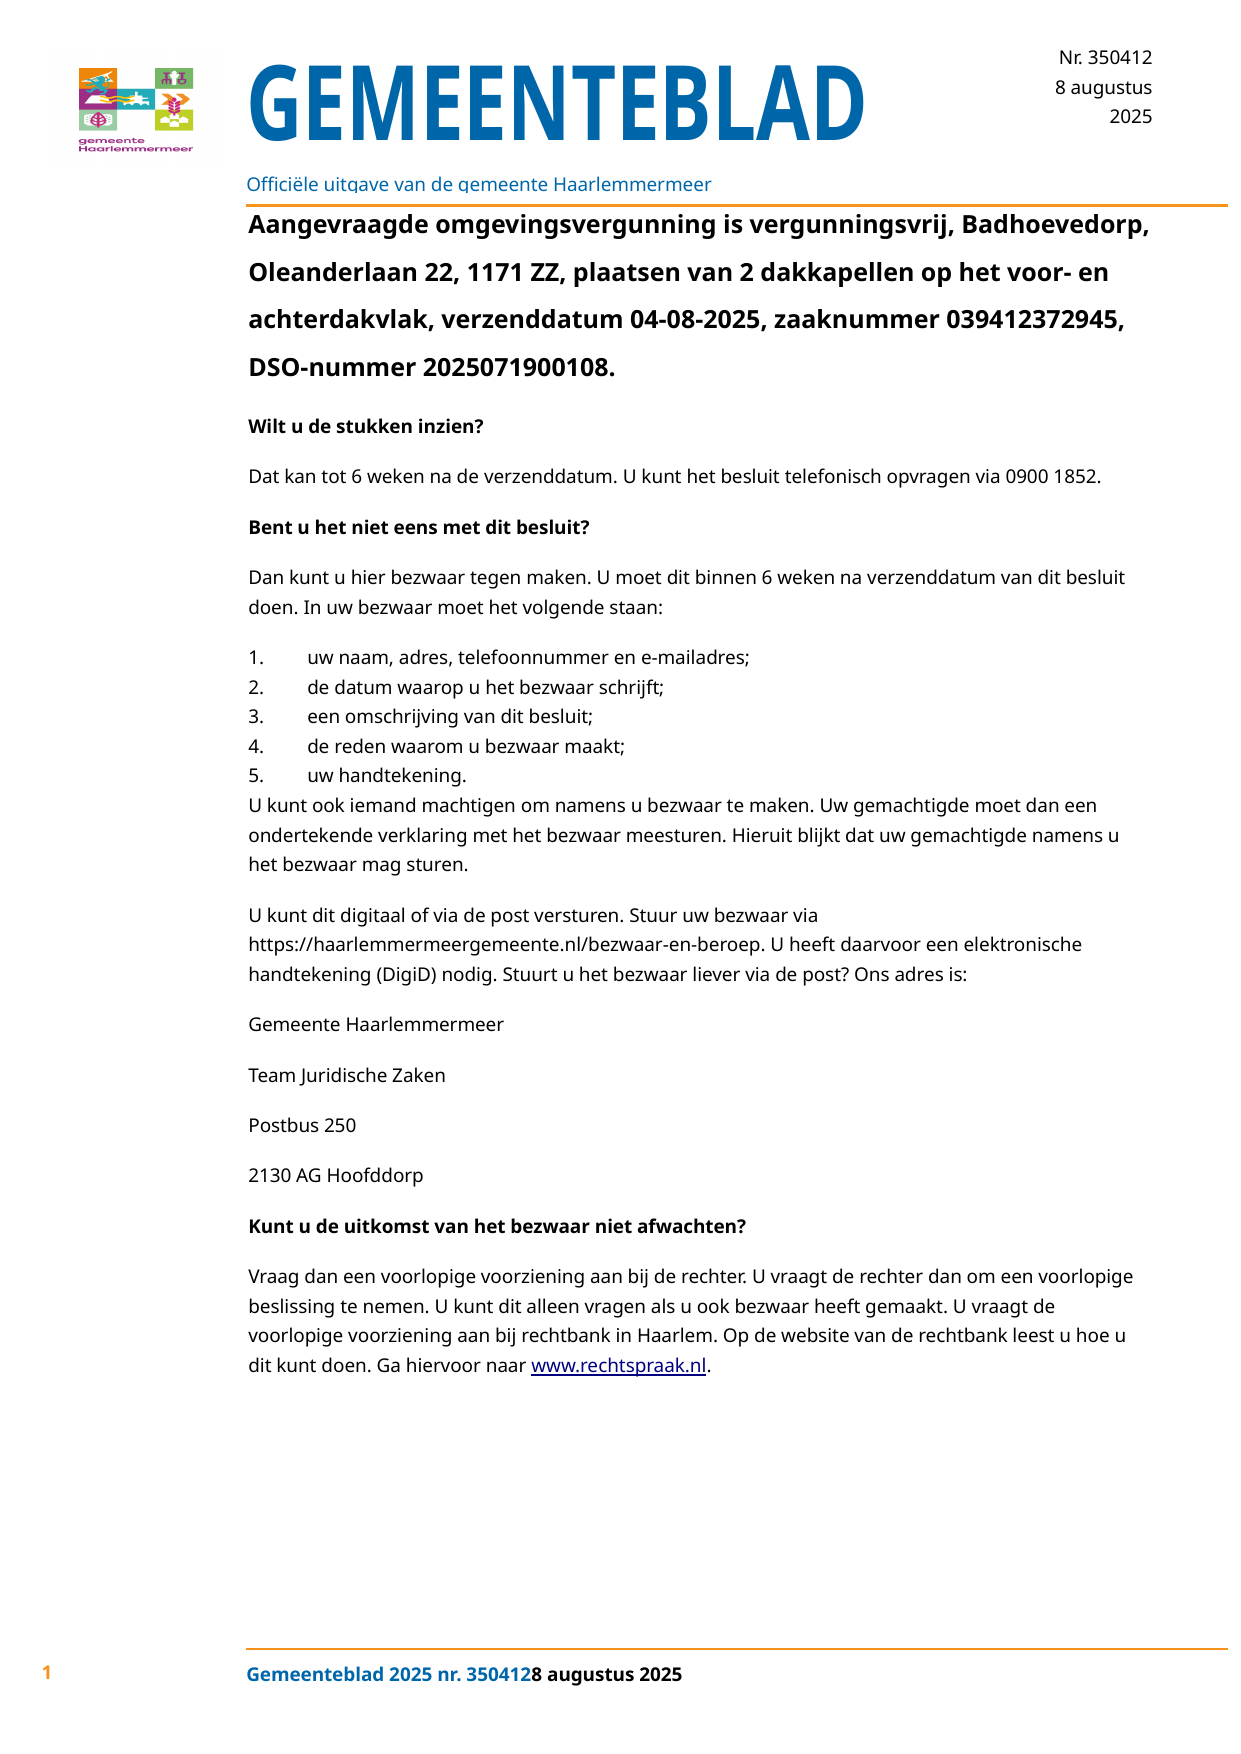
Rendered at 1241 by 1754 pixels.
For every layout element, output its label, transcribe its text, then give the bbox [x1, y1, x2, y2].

text Dan kunt u hier bezwaar tegen maken. U moet dit binnen 6 weken na verzenddatum van dit besluit doen. In uw bezwaar moet het volgende staan: [248, 564, 1152, 620]
text Dat kan tot 6 weken na de verzenddatum. U kunt het besluit telefonisch opvragen via 0900 1852. [248, 463, 1152, 489]
text 2130 AG Hoofddorp [248, 1163, 1152, 1188]
list de reden waarom u bezwaar maakt; [248, 733, 1152, 759]
text U kunt dit digitaal of via de post versturen. Stuur uw bezwaar via https://haarlemmermeergemeente.nl/bezwaar-en-beroep. U heeft daarvoor een elektronische handtekening (DigiD) nodig. Stuurt u het bezwaar liever via de post? Ons adres is: [248, 902, 1152, 987]
text Aangevraagde omgevingsvergunning is vergunningsvrij, Badhoevedorp, Oleanderlaan 22, 1171 ZZ, plaatsen van 2 dakkapellen op het voor- en achterdakvlak, verzenddatum 04-08-2025, zaaknummer 039412372945, DSO-nummer 2025071900108. [248, 207, 1152, 384]
picture [41, 47, 231, 172]
text Vraag dan een voorlopige voorziening aan bij de rechter. U vraagt de rechter dan om een voorlopige beslissing te nemen. U kunt dit alleen vragen als u ook bezwaar heeft gemaakt. U vraagt de voorlopige voorziening aan bij rechtbank in Haarlem. Op de website van de rechtbank leest u hoe u dit kunt doen. Ga hiervoor naar www.rechtspraak.nl. [248, 1263, 1152, 1378]
text Wilt u de stukken inzien? [248, 413, 1152, 439]
text Gemeente Haarlemmermeer [248, 1011, 1152, 1037]
list uw naam, adres, telefoonnummer en e-mailadres; [248, 644, 1152, 670]
text Kunt u de uitkomst van het bezwaar niet afwachten? [248, 1213, 1152, 1239]
text U kunt ook iemand machtigen om namens u bezwaar te maken. Uw gemachtigde moet dan een ondertekende verklaring met het bezwaar meesturen. Hieruit blijkt dat uw gemachtigde namens u het bezwaar mag sturen. [248, 792, 1152, 877]
text Postbus 250 [248, 1112, 1152, 1138]
list uw handtekening. [248, 763, 1152, 788]
text Team Juridische Zaken [248, 1062, 1152, 1088]
list de datum waarop u het bezwaar schrijft; [248, 674, 1152, 700]
list een omschrijving van dit besluit; [248, 703, 1152, 729]
text Bent u het niet eens met dit besluit? [248, 514, 1152, 540]
